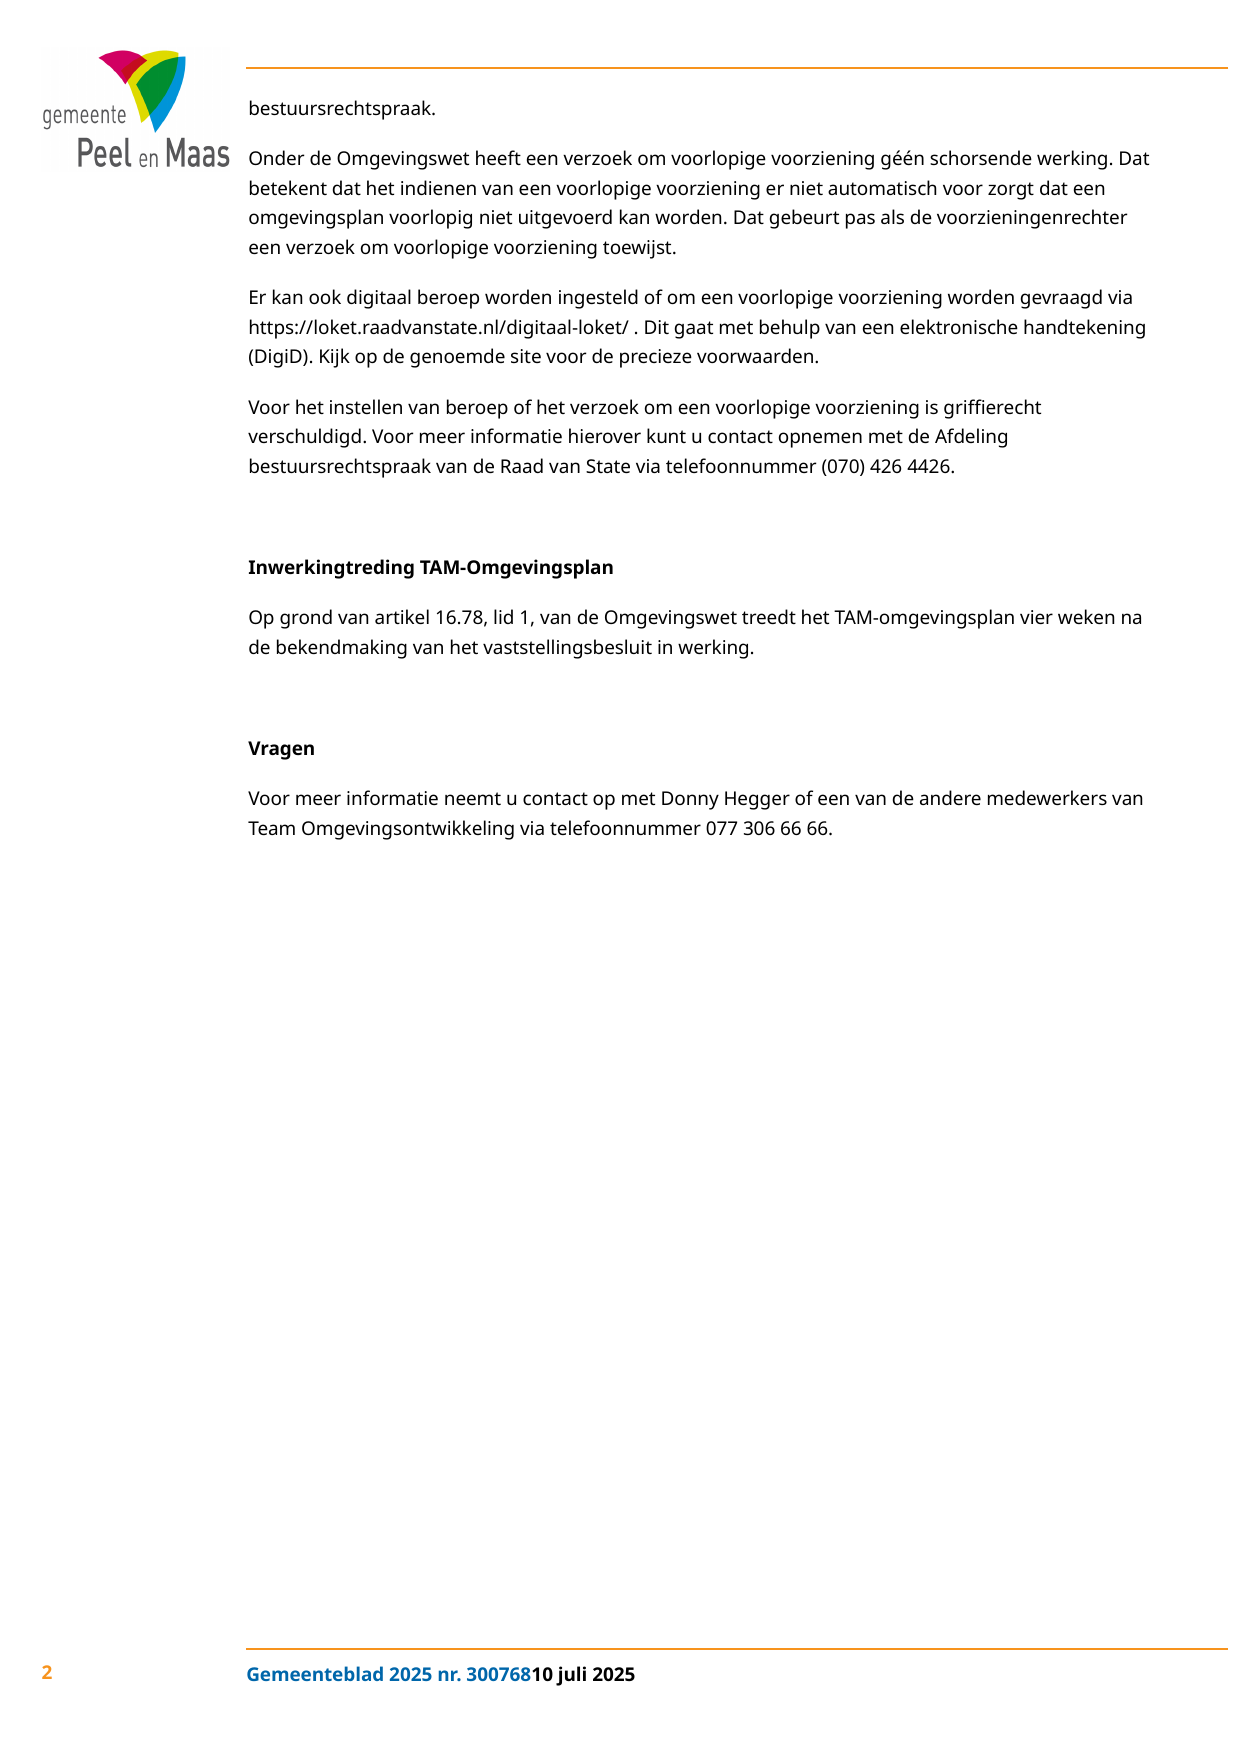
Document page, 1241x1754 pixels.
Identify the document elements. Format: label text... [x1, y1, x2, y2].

text Op grond van artikel 16.78, lid 1, van de Omgevingswet treedt het TAM-omgevingsplan vier weken na de bekendmaking van het vaststellingsbesluit in werking. [248, 604, 1152, 660]
text Inwerkingtreding TAM-Omgevingsplan [248, 554, 1152, 580]
text Er kan ook digitaal beroep worden ingesteld of om een voorlopige voorziening worden gevraagd via https://loket.raadvanstate.nl/digitaal-loket/ . Dit gaat met behulp van een elektronische handtekening (DigiD). Kijk op de genoemde site voor de precieze voorwaarden. [248, 284, 1152, 369]
text Onder de Omgevingswet heeft een verzoek om voorlopige voorziening géén schorsende werking. Dat betekent dat het indienen van een voorlopige voorziening er niet automatisch voor zorgt dat een omgevingsplan voorlopig niet uitgevoerd kan worden. Dat gebeurt pas als de voorzieningenrechter een verzoek om voorlopige voorziening toewijst. [248, 145, 1152, 260]
text bestuursrechtspraak. [248, 95, 1152, 121]
text Vragen [248, 735, 1152, 761]
text Voor meer informatie neemt u contact op met Donny Hegger of een van de andere medewerkers van Team Omgevingsontwikkeling via telefoonnummer 077 306 66 66. [248, 785, 1152, 841]
text Voor het instellen van beroep of het verzoek om een voorlopige voorziening is griffierecht verschuldigd. Voor meer informatie hierover kunt u contact opnemen met de Afdeling bestuursrechtspraak van de Raad van State via telefoonnummer (070) 426 4426. [248, 394, 1152, 479]
picture [41, 47, 231, 172]
